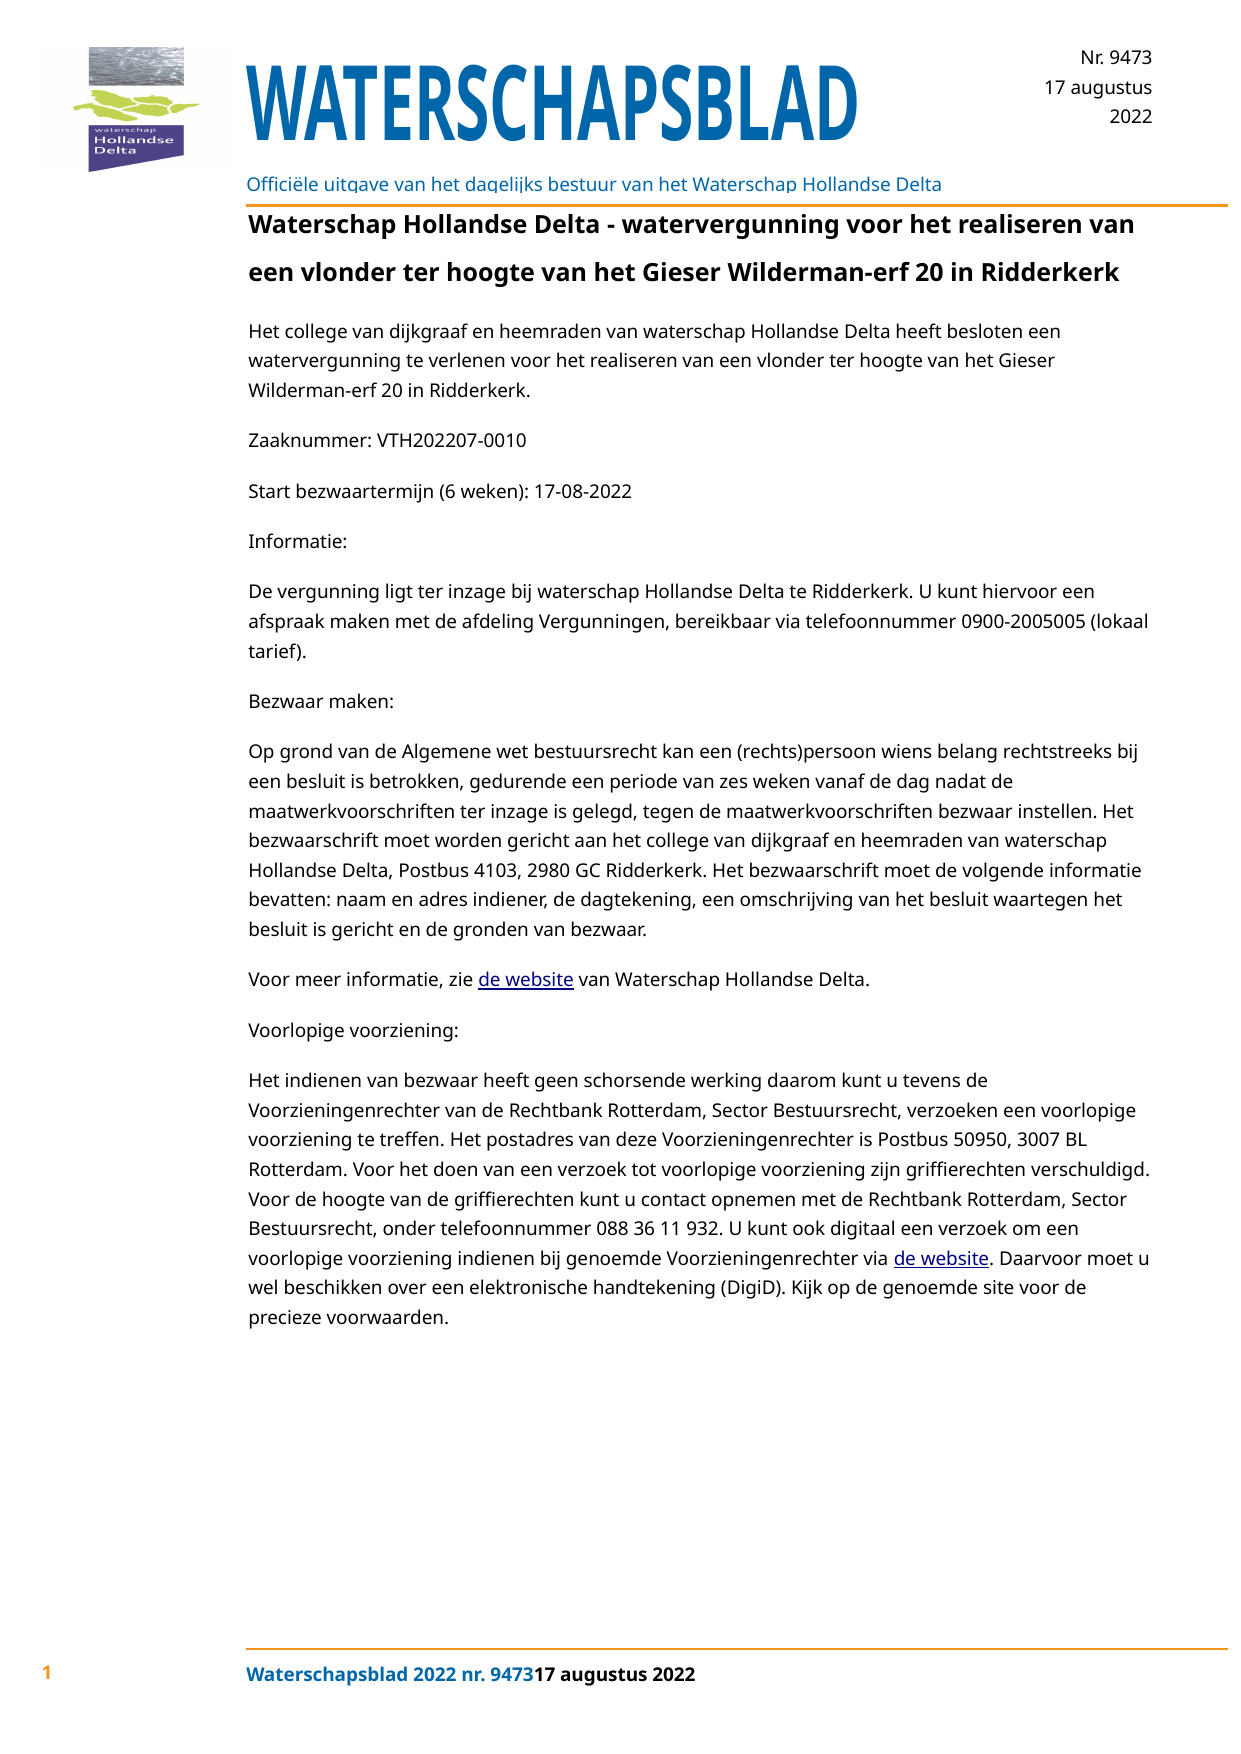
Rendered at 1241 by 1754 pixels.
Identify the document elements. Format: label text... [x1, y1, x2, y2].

text Het indienen van bezwaar heeft geen schorsende werking daarom kunt u tevens de Voorzieningenrechter van de Rechtbank Rotterdam, Sector Bestuursrecht, verzoeken een voorlopige voorziening te treffen. Het postadres van deze Voorzieningenrechter is Postbus 50950, 3007 BL Rotterdam. Voor het doen van een verzoek tot voorlopige voorziening zijn griffierechten verschuldigd. Voor de hoogte van de griffierechten kunt u contact opnemen met de Rechtbank Rotterdam, Sector Bestuursrecht, onder telefoonnummer 088 36 11 932. U kunt ook digitaal een verzoek om een voorlopige voorziening indienen bij genoemde Voorzieningenrechter via de website. Daarvoor moet u wel beschikken over een elektronische handtekening (DigiD). Kijk op de genoemde site voor de precieze voorwaarden. [248, 1067, 1152, 1330]
text De vergunning ligt ter inzage bij waterschap Hollandse Delta te Ridderkerk. U kunt hiervoor een afspraak maken met de afdeling Vergunningen, bereikbaar via telefoonnummer 0900-2005005 (lokaal tarief). [248, 579, 1152, 664]
picture [41, 47, 231, 172]
text Het college van dijkgraaf en heemraden van waterschap Hollandse Delta heeft besloten een watervergunning te verlenen voor het realiseren van een vlonder ter hoogte van het Gieser Wilderman-erf 20 in Ridderkerk. [248, 318, 1152, 403]
text Op grond van de Algemene wet bestuursrecht kan een (rechts)persoon wiens belang rechtstreeks bij een besluit is betrokken, gedurende een periode van zes weken vanaf de dag nadat de maatwerkvoorschriften ter inzage is gelegd, tegen de maatwerkvoorschriften bezwaar instellen. Het bezwaarschrift moet worden gericht aan het college van dijkgraaf en heemraden van waterschap Hollandse Delta, Postbus 4103, 2980 GC Ridderkerk. Het bezwaarschrift moet de volgende informatie bevatten: naam en adres indiener, de dagtekening, een omschrijving van het besluit waartegen het besluit is gericht en de gronden van bezwaar. [248, 739, 1152, 942]
text Waterschap Hollandse Delta - watervergunning voor het realiseren van een vlonder ter hoogte van het Gieser Wilderman-erf 20 in Ridderkerk [248, 207, 1152, 288]
text Voor meer informatie, zie de website van Waterschap Hollandse Delta. [248, 967, 1152, 992]
text Zaaknummer: VTH202207-0010 [248, 427, 1152, 453]
text Start bezwaartermijn (6 weken): 17-08-2022 [248, 478, 1152, 504]
text Informatie: [248, 528, 1152, 554]
text Voorlopige voorziening: [248, 1017, 1152, 1043]
text Bezwaar maken: [248, 688, 1152, 714]
